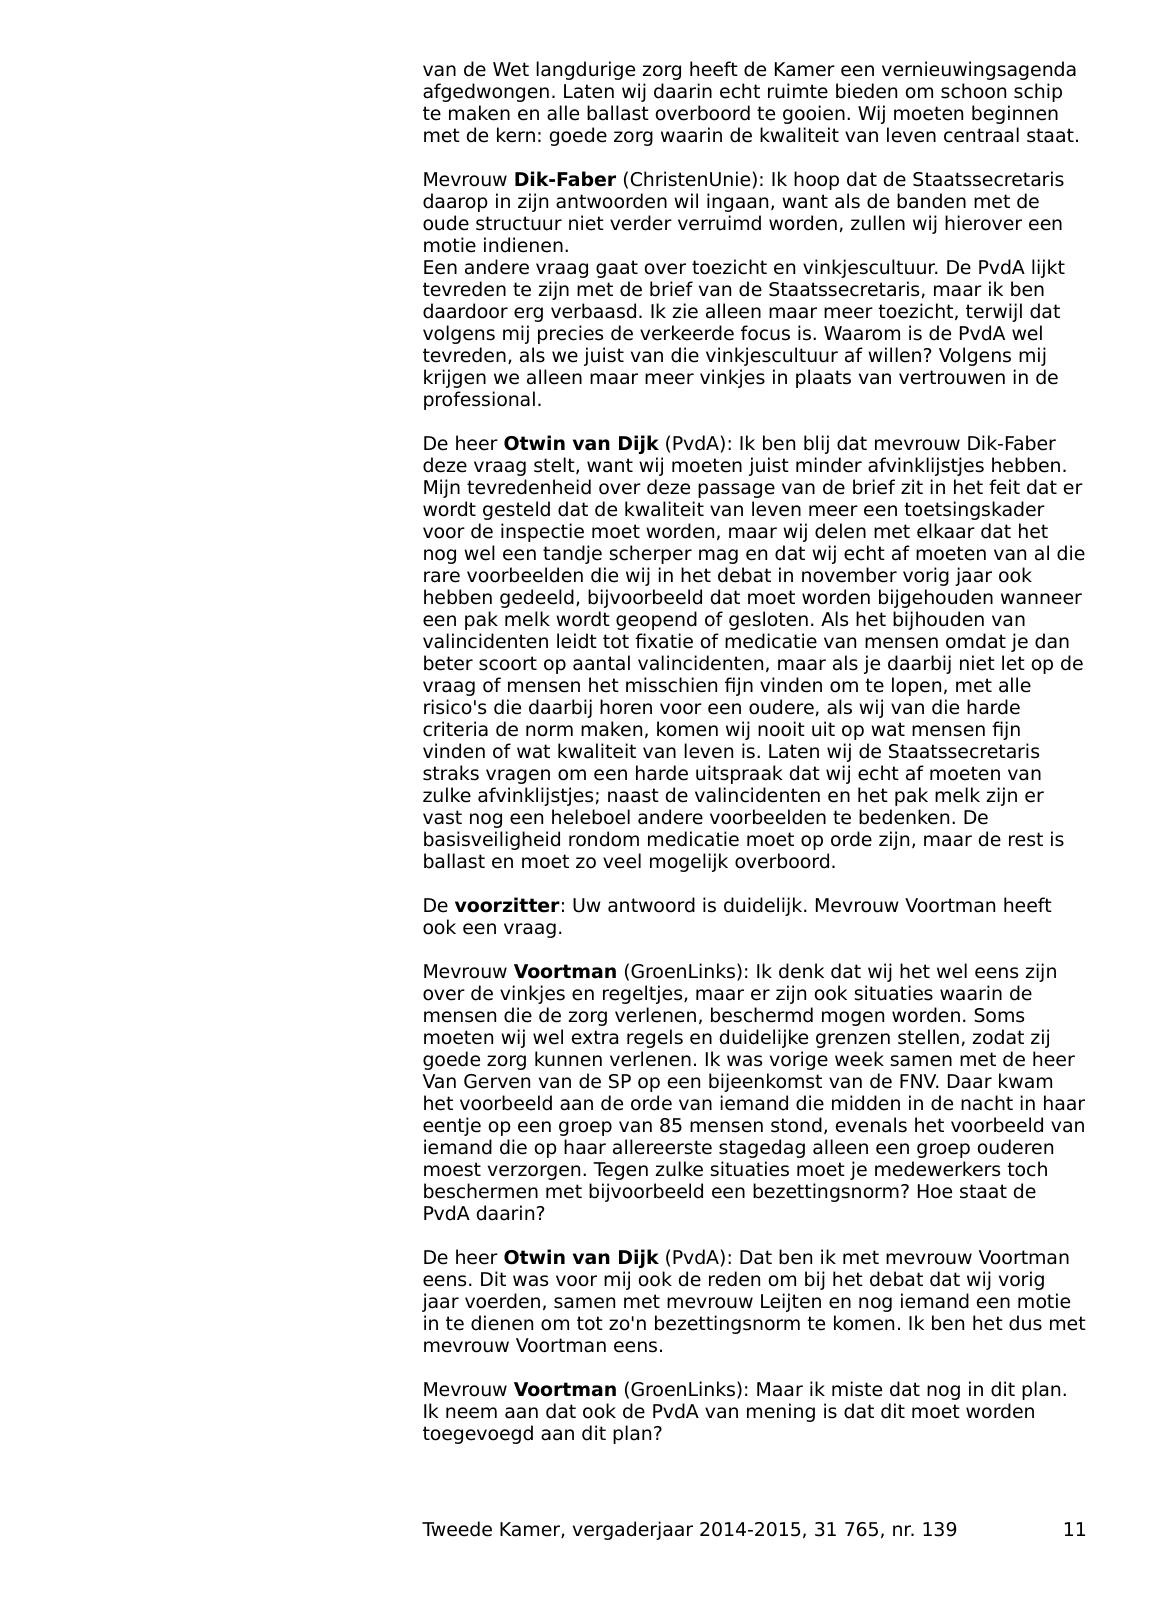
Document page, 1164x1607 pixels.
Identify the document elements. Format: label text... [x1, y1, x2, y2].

text Mevrouw Dik-Faber (ChristenUnie): Ik hoop dat de Staatssecretaris daarop in zijn antwoorden wil ingaan, want als de banden met de oude structuur niet verder verruimd worden, zullen wij hierover een motie indienen. [422, 169, 1087, 257]
text De heer Otwin van Dijk (PvdA): Dat ben ik met mevrouw Voortman eens. Dit was voor mij ook de reden om bij het debat dat wij vorig jaar voerden, samen met mevrouw Leijten en nog iemand een motie in te dienen om tot zo'n bezettingsnorm te komen. Ik ben het dus met mevrouw Voortman eens. [422, 1247, 1087, 1357]
text De heer Otwin van Dijk (PvdA): Ik ben blij dat mevrouw Dik-Faber deze vraag stelt, want wij moeten juist minder afvinklijstjes hebben. Mijn tevredenheid over deze passage van de brief zit in het feit dat er wordt gesteld dat de kwaliteit van leven meer een toetsingskader voor de inspectie moet worden, maar wij delen met elkaar dat het nog wel een tandje scherper mag en dat wij echt af moeten van al die rare voorbeelden die wij in het debat in november vorig jaar ook hebben gedeeld, bijvoorbeeld dat moet worden bijgehouden wanneer een pak melk wordt geopend of gesloten. Als het bijhouden van valincidenten leidt tot fixatie of medicatie van mensen omdat je dan beter scoort op aantal valincidenten, maar als je daarbij niet let op de vraag of mensen het misschien fijn vinden om te lopen, met alle risico's die daarbij horen voor een oudere, als wij van die harde criteria de norm maken, komen wij nooit uit op wat mensen fijn vinden of wat kwaliteit van leven is. Laten wij de Staatssecretaris straks vragen om een harde uitspraak dat wij echt af moeten van zulke afvinklijstjes; naast de valincidenten en het pak melk zijn er vast nog een heleboel andere voorbeelden te bedenken. De basisveiligheid rondom medicatie moet op orde zijn, maar de rest is ballast en moet zo veel mogelijk overboord. [422, 433, 1087, 873]
text Mevrouw Voortman (GroenLinks): Ik denk dat wij het wel eens zijn over de vinkjes en regeltjes, maar er zijn ook situaties waarin de mensen die de zorg verlenen, beschermd mogen worden. Soms moeten wij wel extra regels en duidelijke grenzen stellen, zodat zij goede zorg kunnen verlenen. Ik was vorige week samen met de heer Van Gerven van de SP op een bijeenkomst van de FNV. Daar kwam het voorbeeld aan de orde van iemand die midden in de nacht in haar eentje op een groep van 85 mensen stond, evenals het voorbeeld van iemand die op haar allereerste stagedag alleen een groep ouderen moest verzorgen. Tegen zulke situaties moet je medewerkers toch beschermen met bijvoorbeeld een bezettingsnorm? Hoe staat de PvdA daarin? [422, 961, 1087, 1225]
text Een andere vraag gaat over toezicht en vinkjescultuur. De PvdA lijkt tevreden te zijn met de brief van de Staatssecretaris, maar ik ben daardoor erg verbaasd. Ik zie alleen maar meer toezicht, terwijl dat volgens mij precies de verkeerde focus is. Waarom is de PvdA wel tevreden, als we juist van die vinkjescultuur af willen? Volgens mij krijgen we alleen maar meer vinkjes in plaats van vertrouwen in de professional. [422, 257, 1087, 411]
text Mevrouw Voortman (GroenLinks): Maar ik miste dat nog in dit plan. Ik neem aan dat ook de PvdA van mening is dat dit moet worden toegevoegd aan dit plan? [422, 1379, 1087, 1445]
text De voorzitter: Uw antwoord is duidelijk. Mevrouw Voortman heeft ook een vraag. [422, 895, 1087, 939]
text van de Wet langdurige zorg heeft de Kamer een vernieuwingsagenda afgedwongen. Laten wij daarin echt ruimte bieden om schoon schip te maken en alle ballast overboord te gooien. Wij moeten beginnen met de kern: goede zorg waarin de kwaliteit van leven centraal staat. [422, 59, 1087, 147]
